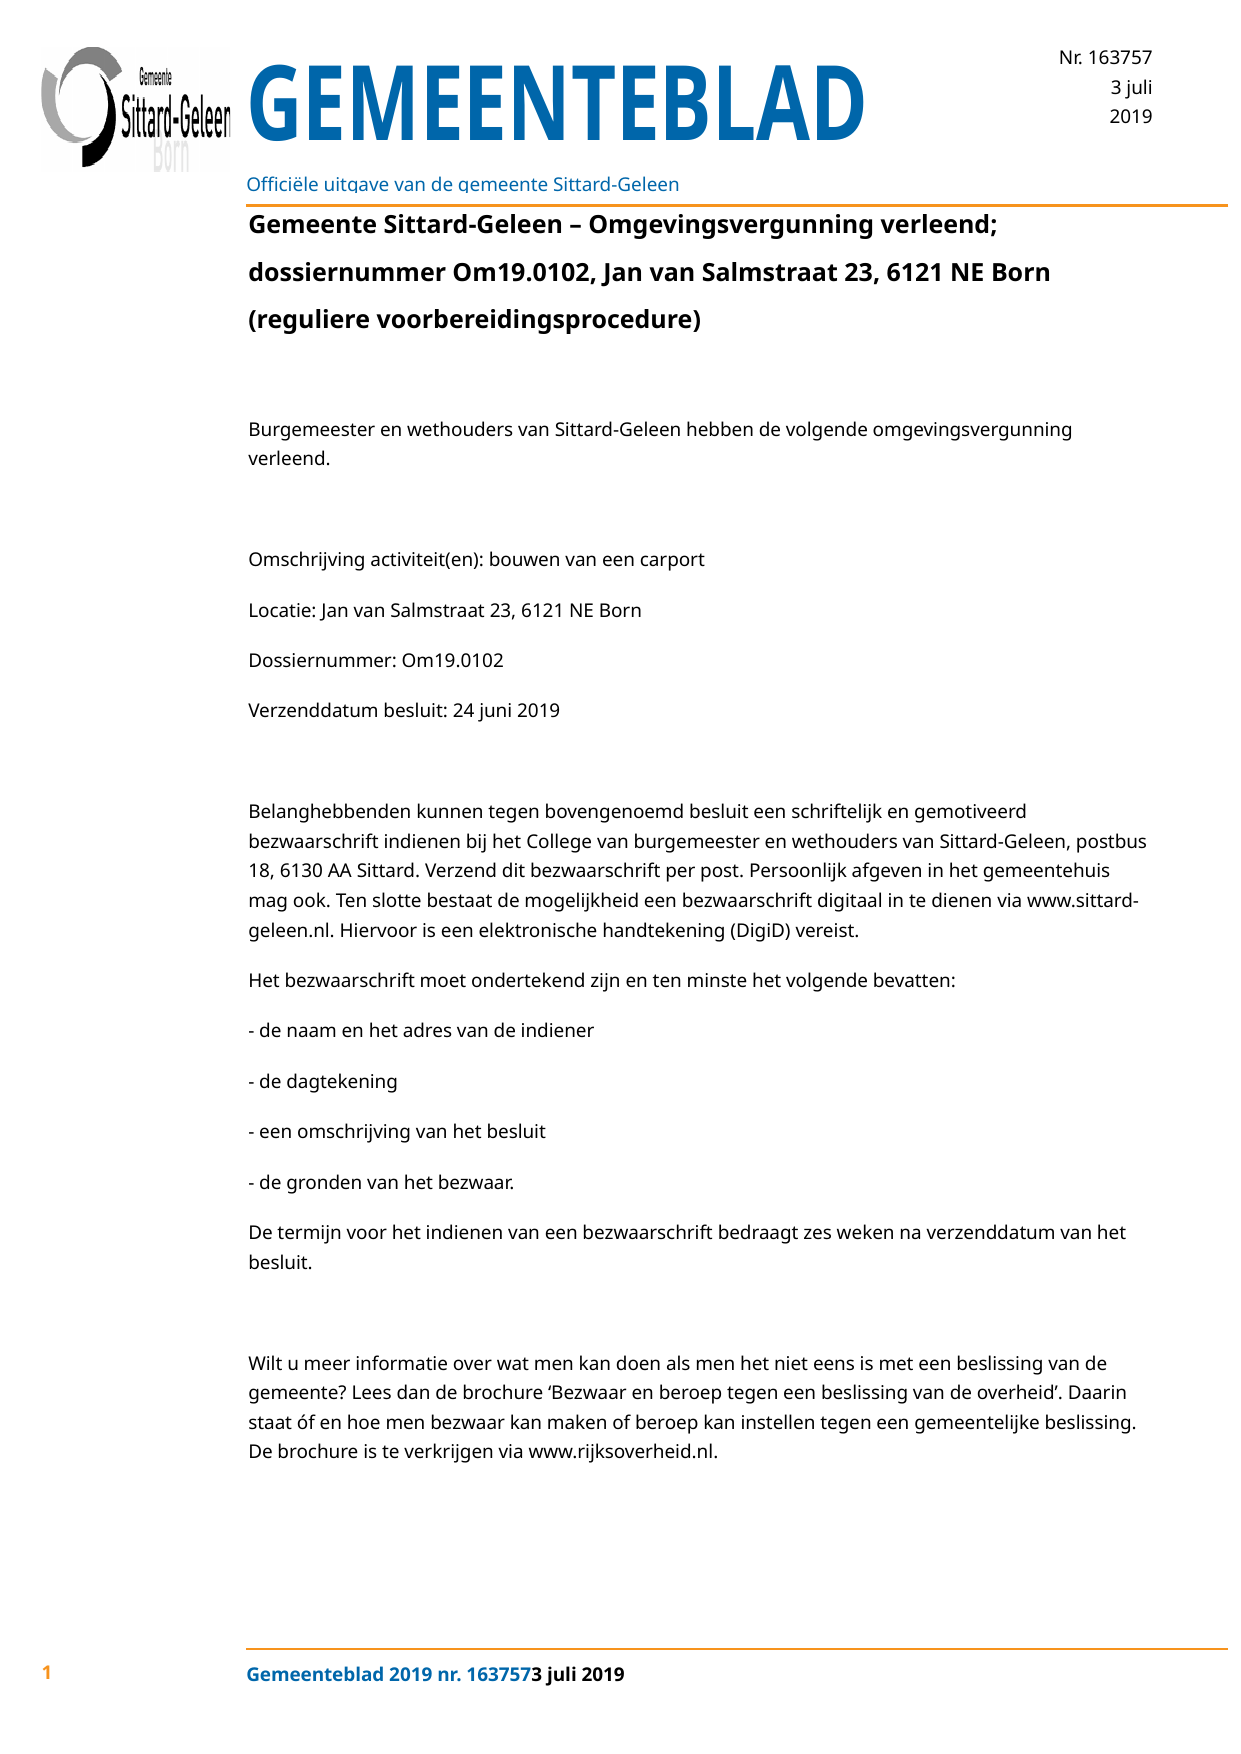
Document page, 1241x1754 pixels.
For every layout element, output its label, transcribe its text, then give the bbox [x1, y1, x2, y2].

picture [41, 47, 231, 172]
text - de gronden van het bezwaar. [248, 1169, 1152, 1194]
text - een omschrijving van het besluit [248, 1118, 1152, 1144]
text Het bezwaarschrift moet ondertekend zijn en ten minste het volgende bevatten: [248, 967, 1152, 993]
text Verzenddatum besluit: 24 juni 2019 [248, 698, 1152, 723]
text Omschrijving activiteit(en): bouwen van een carport [248, 546, 1152, 572]
text Dossiernummer: Om19.0102 [248, 647, 1152, 673]
text - de naam en het adres van de indiener [248, 1018, 1152, 1043]
text Belanghebbenden kunnen tegen bovengenoemd besluit een schriftelijk en gemotiveerd bezwaarschrift indienen bij het College van burgemeester en wethouders van Sittard-Geleen, postbus 18, 6130 AA Sittard. Verzend dit bezwaarschrift per post. Persoonlijk afgeven in het gemeentehuis mag ook. Ten slotte bestaat de mogelijkheid een bezwaarschrift digitaal in te dienen via www.sittard-geleen.nl. Hiervoor is een elektronische handtekening (DigiD) vereist. [248, 798, 1152, 942]
text Wilt u meer informatie over wat men kan doen als men het niet eens is met een beslissing van de gemeente? Lees dan de brochure ‘Bezwaar en beroep tegen een beslissing van de overheid’. Daarin staat óf en hoe men bezwaar kan maken of beroep kan instellen tegen een gemeentelijke beslissing. De brochure is te verkrijgen via www.rijksoverheid.nl. [248, 1350, 1152, 1464]
text Gemeente Sittard-Geleen – Omgevingsvergunning verleend; dossiernummer Om19.0102, Jan van Salmstraat 23, 6121 NE Born (reguliere voorbereidingsprocedure) [248, 207, 1152, 336]
text Burgemeester en wethouders van Sittard-Geleen hebben de volgende omgevingsvergunning verleend. [248, 416, 1152, 471]
text Locatie: Jan van Salmstraat 23, 6121 NE Born [248, 597, 1152, 622]
text - de dagtekening [248, 1068, 1152, 1094]
text De termijn voor het indienen van een bezwaarschrift bedraagt zes weken na verzenddatum van het besluit. [248, 1219, 1152, 1274]
